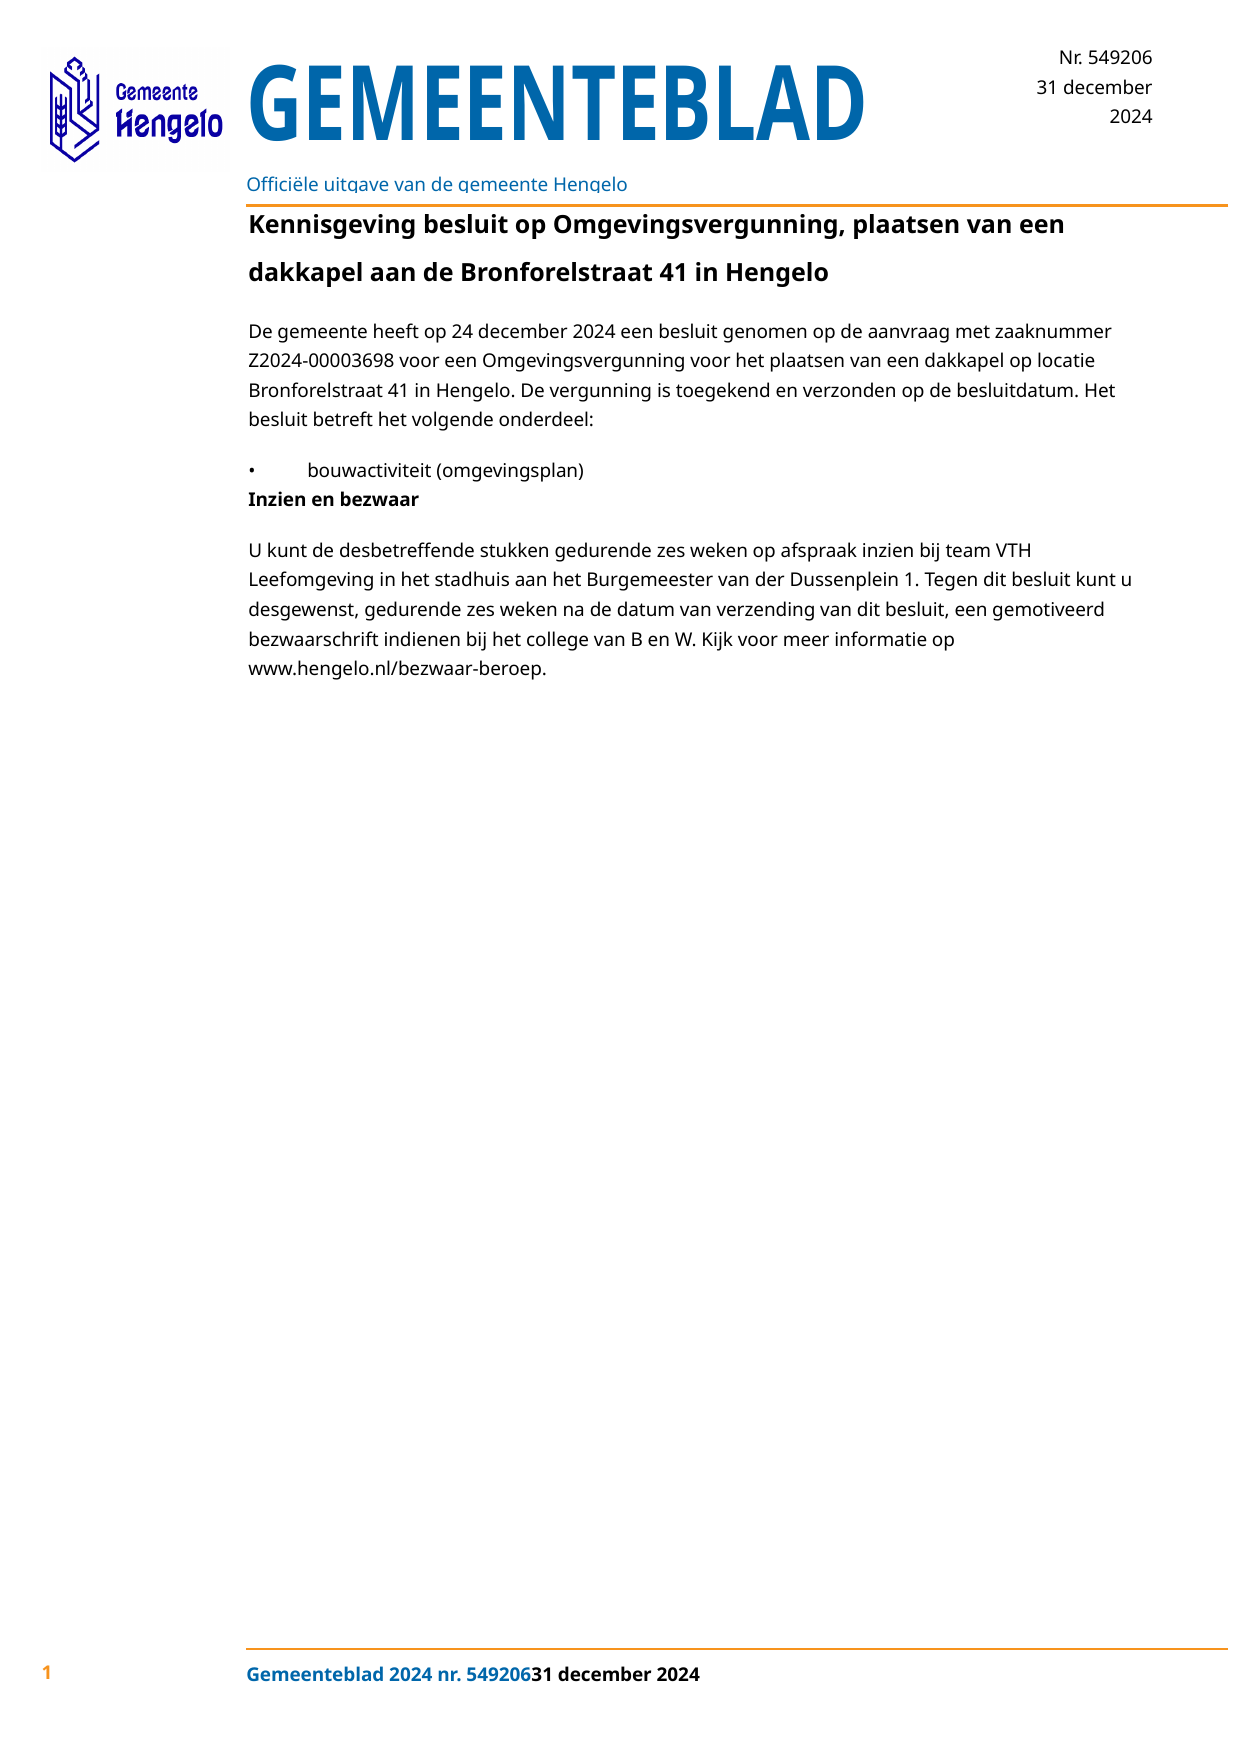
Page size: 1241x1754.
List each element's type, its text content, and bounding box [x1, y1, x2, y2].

picture [41, 47, 231, 172]
text Inzien en bezwaar [248, 487, 1152, 512]
text U kunt de desbetreffende stukken gedurende zes weken op afspraak inzien bij team VTH Leefomgeving in het stadhuis aan het Burgemeester van der Dussenplein 1. Tegen dit besluit kunt u desgewenst, gedurende zes weken na de datum van verzending van dit besluit, een gemotiveerd bezwaarschrift indienen bij het college van B en W. Kijk voor meer informatie op www.hengelo.nl/bezwaar-beroep. [248, 537, 1152, 681]
text Kennisgeving besluit op Omgevingsvergunning, plaatsen van een dakkapel aan de Bronforelstraat 41 in Hengelo [248, 207, 1152, 288]
text De gemeente heeft op 24 december 2024 een besluit genomen op de aanvraag met zaaknummer Z2024-00003698 voor een Omgevingsvergunning voor het plaatsen van een dakkapel op locatie Bronforelstraat 41 in Hengelo. De vergunning is toegekend en verzonden op de besluitdatum. Het besluit betreft het volgende onderdeel: [248, 318, 1152, 432]
list bouwactiviteit (omgevingsplan) [248, 457, 1152, 483]
